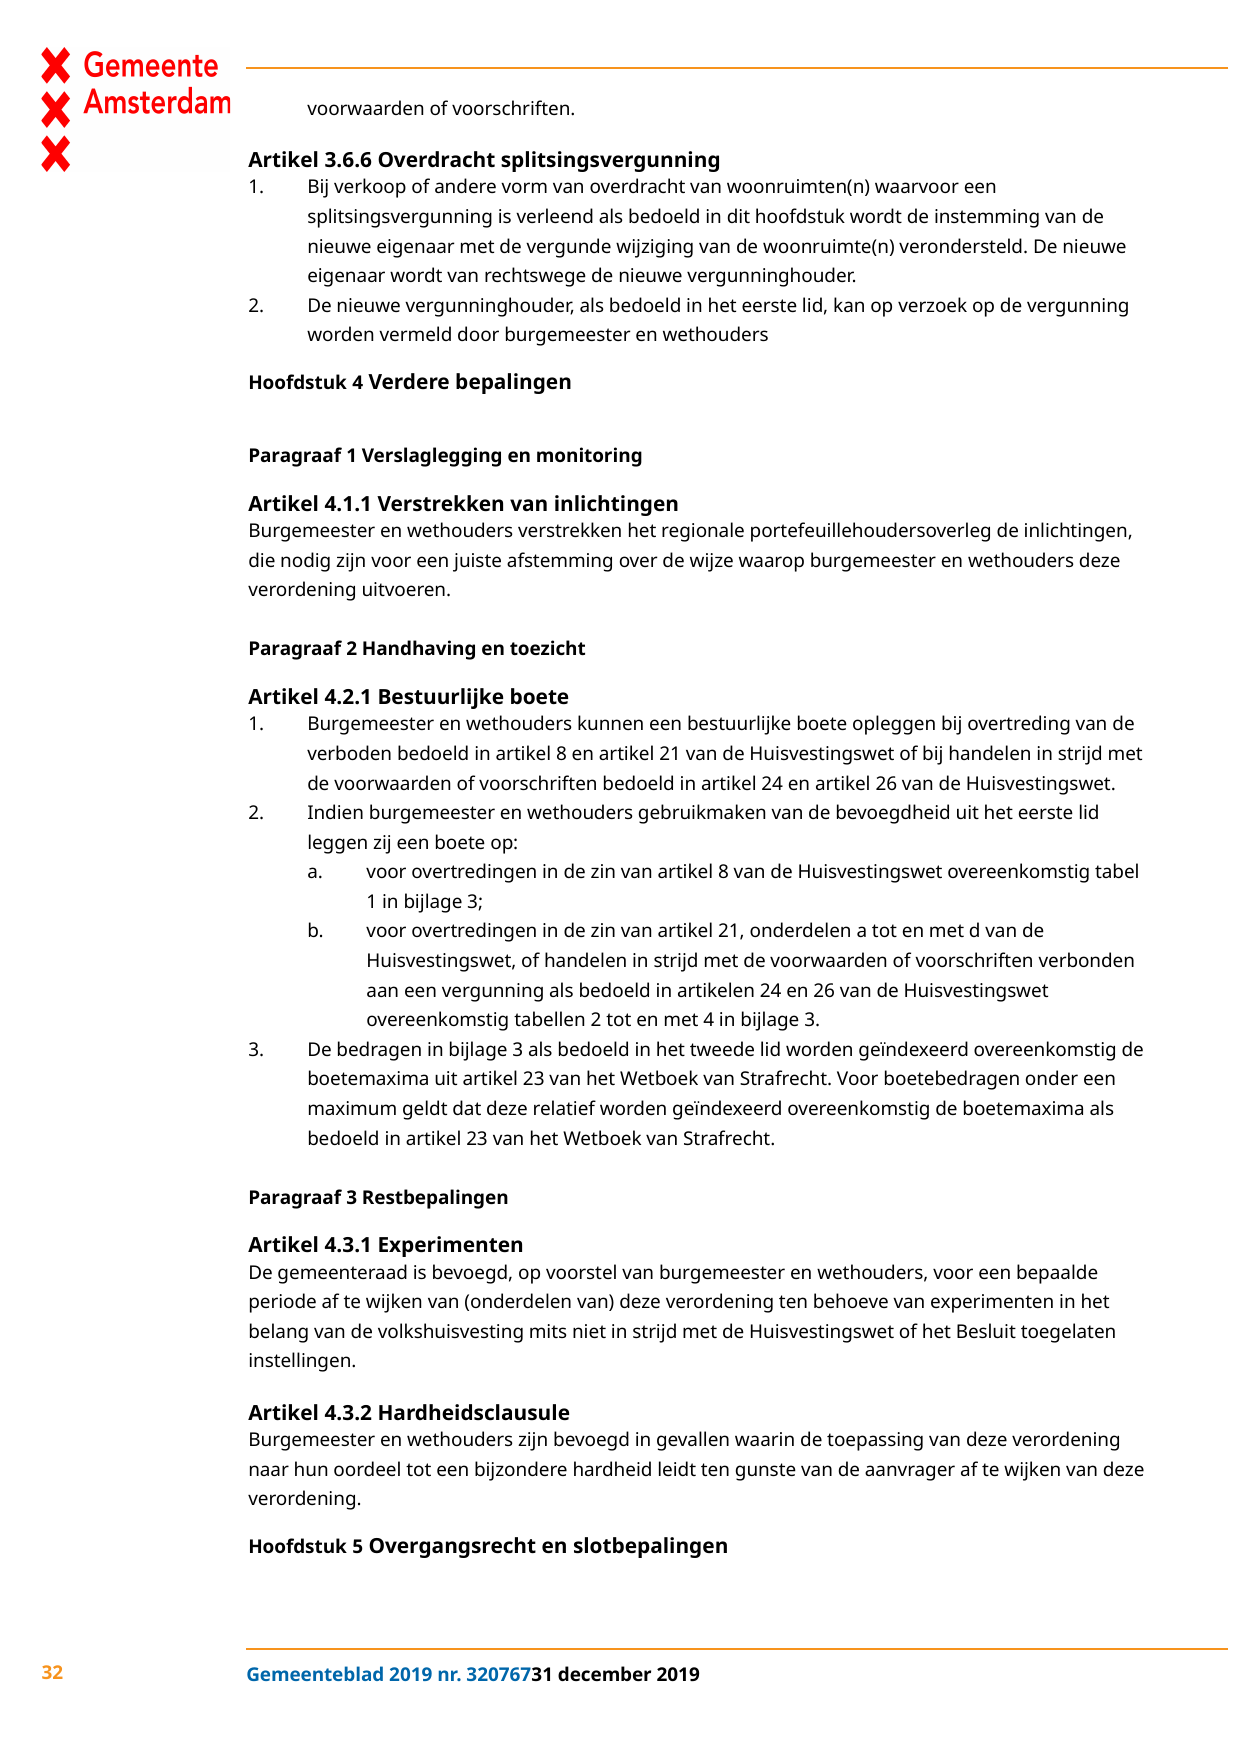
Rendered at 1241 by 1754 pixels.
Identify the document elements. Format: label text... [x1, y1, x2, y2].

text Paragraaf 1 Verslaglegging en monitoring [248, 442, 1152, 468]
text Artikel 4.3.2 Hardheidsclausule [248, 1398, 1152, 1426]
text Burgemeester en wethouders verstrekken het regionale portefeuillehoudersoverleg de inlichtingen, die nodig zijn voor een juiste afstemming over de wijze waarop burgemeester en wethouders deze verordening uitvoeren. [248, 517, 1152, 602]
picture [41, 47, 231, 172]
text Artikel 4.2.1 Bestuurlijke boete [248, 682, 1152, 711]
list voor overtredingen in de zin van artikel 8 van de Huisvestingswet overeenkomstig tabel 1 in bijlage 3; [307, 858, 1152, 914]
text Artikel 4.1.1 Verstrekken van inlichtingen [248, 489, 1152, 517]
text Artikel 3.6.6 Overdracht splitsingsvergunning [248, 145, 1152, 174]
text Hoofdstuk 5 Overgangsrecht en slotbepalingen [248, 1531, 1152, 1560]
list De nieuwe vergunninghouder, als bedoeld in het eerste lid, kan op verzoek op de vergunning worden vermeld door burgemeester en wethouders [248, 292, 1152, 347]
text Paragraaf 2 Handhaving en toezicht [248, 636, 1152, 661]
text De gemeenteraad is bevoegd, op voorstel van burgemeester en wethouders, voor een bepaalde periode af te wijken van (onderdelen van) deze verordening ten behoeve van experimenten in het belang van de volkshuisvesting mits niet in strijd met de Huisvestingswet of het Besluit toegelaten instellingen. [248, 1259, 1152, 1373]
list voor overtredingen in de zin van artikel 21, onderdelen a tot en met d van de Huisvestingswet, of handelen in strijd met de voorwaarden of voorschriften verbonden aan een vergunning als bedoeld in artikelen 24 en 26 van de Huisvestingswet overeenkomstig tabellen 2 tot en met 4 in bijlage 3. [307, 918, 1152, 1032]
list Burgemeester en wethouders kunnen een bestuurlijke boete opleggen bij overtreding van de verboden bedoeld in artikel 8 en artikel 21 van de Huisvestingswet of bij handelen in strijd met de voorwaarden of voorschriften bedoeld in artikel 24 en artikel 26 van de Huisvestingswet. [248, 711, 1152, 795]
text Artikel 4.3.1 Experimenten [248, 1230, 1152, 1259]
text Paragraaf 3 Restbepalingen [248, 1184, 1152, 1209]
list De bedragen in bijlage 3 als bedoeld in het tweede lid worden geïndexeerd overeenkomstig de boetemaxima uit artikel 23 van het Wetboek van Strafrecht. Voor boetebedragen onder een maximum geldt dat deze relatief worden geïndexeerd overeenkomstig de boetemaxima als bedoeld in artikel 23 van het Wetboek van Strafrecht. [248, 1036, 1152, 1150]
list Indien burgemeester en wethouders gebruikmaken van de bevoegdheid uit het eerste lid leggen zij een boete op: [248, 799, 1152, 854]
text Hoofdstuk 4 Verdere bepalingen [248, 367, 1152, 396]
list Bij verkoop of andere vorm van overdracht van woonruimten(n) waarvoor een splitsingsvergunning is verleend als bedoeld in dit hoofdstuk wordt de instemming van de nieuwe eigenaar met de vergunde wijziging van de woonruimte(n) verondersteld. De nieuwe eigenaar wordt van rechtswege de nieuwe vergunninghouder. [248, 174, 1152, 288]
text Burgemeester en wethouders zijn bevoegd in gevallen waarin de toepassing van deze verordening naar hun oordeel tot een bijzondere hardheid leidt ten gunste van de aanvrager af te wijken van deze verordening. [248, 1426, 1152, 1511]
list voorwaarden of voorschriften. [248, 95, 1152, 121]
